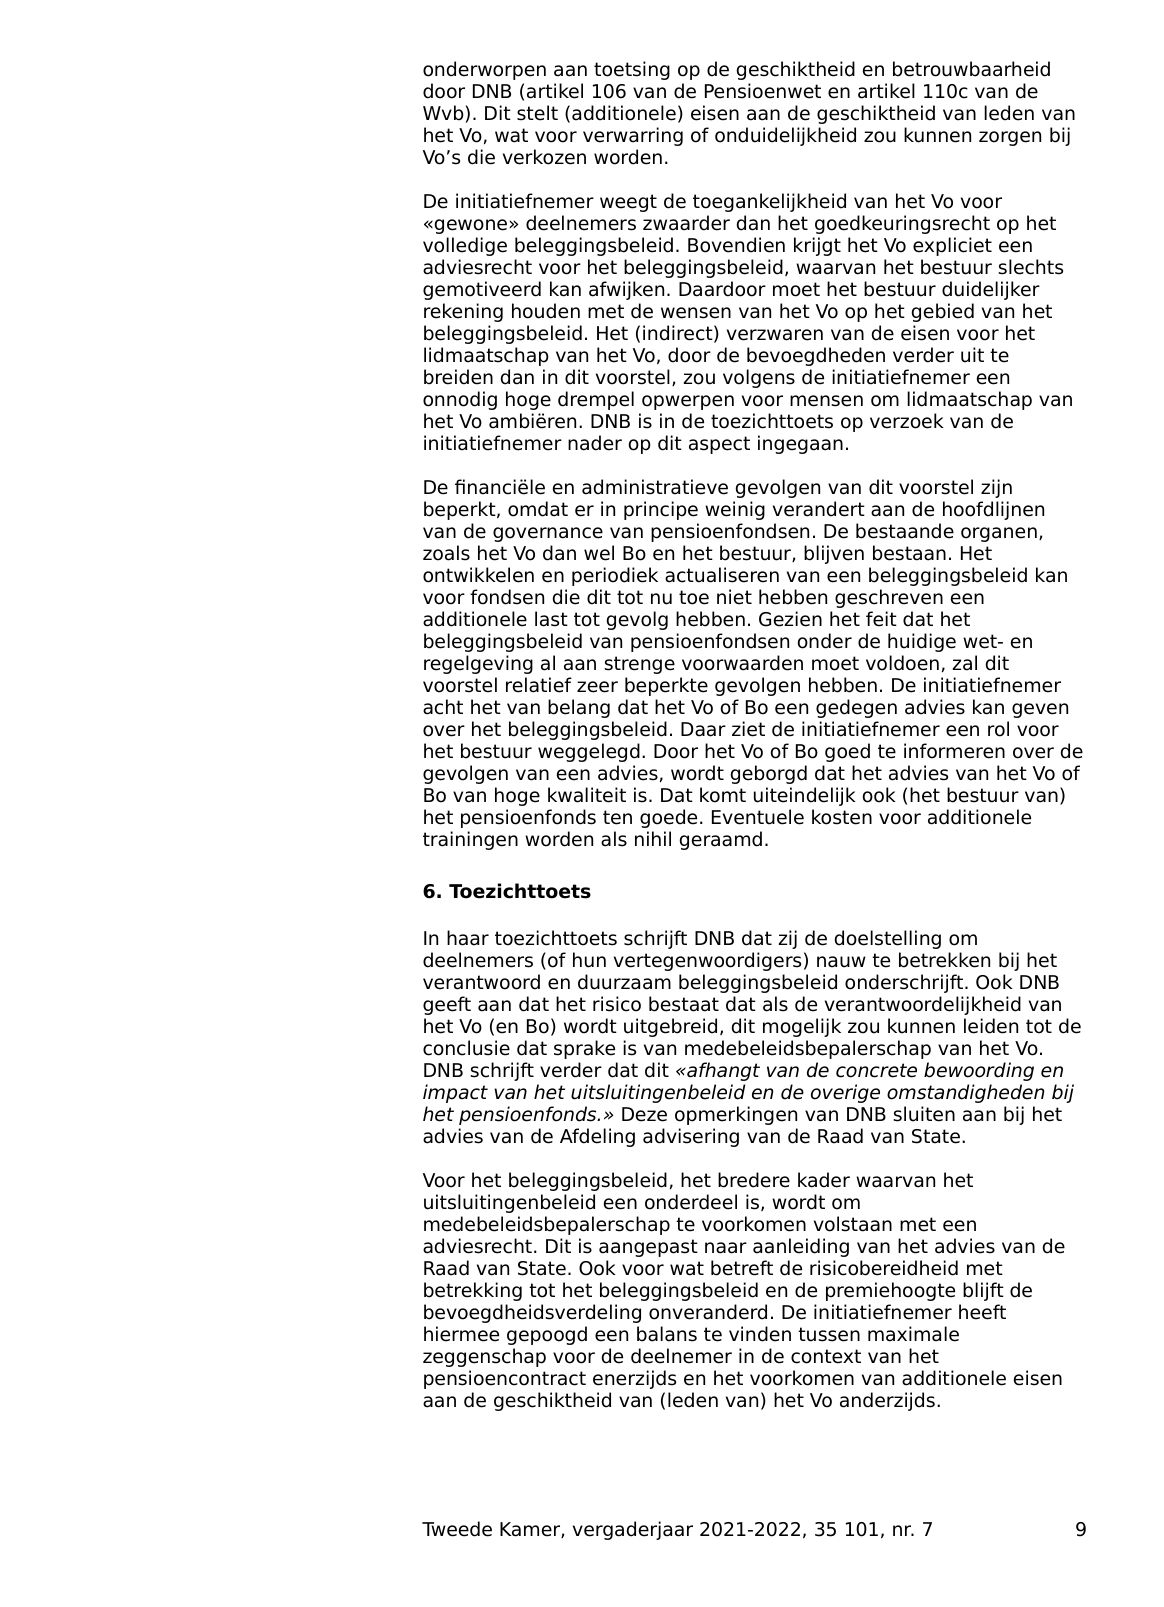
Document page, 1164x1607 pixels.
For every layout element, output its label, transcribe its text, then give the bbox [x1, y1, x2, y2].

text Voor het beleggingsbeleid, het bredere kader waarvan het uitsluitingenbeleid een onderdeel is, wordt om medebeleidsbepalerschap te voorkomen volstaan met een adviesrecht. Dit is aangepast naar aanleiding van het advies van de Raad van State. Ook voor wat betreft de risicobereidheid met betrekking tot het beleggingsbeleid en de premiehoogte blijft de bevoegdheidsverdeling onveranderd. De initiatiefnemer heeft hiermee gepoogd een balans te vinden tussen maximale zeggenschap voor de deelnemer in de context van het pensioencontract enerzijds en het voorkomen van additionele eisen aan de geschiktheid van (leden van) het Vo anderzijds. [422, 1170, 1087, 1411]
text In haar toezichttoets schrijft DNB dat zij de doelstelling om deelnemers (of hun vertegenwoordigers) nauw te betrekken bij het verantwoord en duurzaam beleggingsbeleid onderschrijft. Ook DNB geeft aan dat het risico bestaat dat als de verantwoordelijkheid van het Vo (en Bo) wordt uitgebreid, dit mogelijk zou kunnen leiden tot de conclusie dat sprake is van medebeleidsbepalerschap van het Vo. DNB schrijft verder dat dit «afhangt van de concrete bewoording en impact van het uitsluitingenbeleid en de overige omstandigheden bij het pensioenfonds.» Deze opmerkingen van DNB sluiten aan bij het advies van de Afdeling advisering van de Raad van State. [422, 928, 1087, 1147]
subtitle 6. Toezichttoets [422, 881, 1087, 903]
text onderworpen aan toetsing op de geschiktheid en betrouwbaarheid door DNB (artikel 106 van de Pensioenwet en artikel 110c van de Wvb). Dit stelt (additionele) eisen aan de geschiktheid van leden van het Vo, wat voor verwarring of onduidelijkheid zou kunnen zorgen bij Vo’s die verkozen worden. [422, 59, 1087, 169]
text De financiële en administratieve gevolgen van dit voorstel zijn beperkt, omdat er in principe weinig verandert aan de hoofdlijnen van de governance van pensioenfondsen. De bestaande organen, zoals het Vo dan wel Bo en het bestuur, blijven bestaan. Het ontwikkelen en periodiek actualiseren van een beleggingsbeleid kan voor fondsen die dit tot nu toe niet hebben geschreven een additionele last tot gevolg hebben. Gezien het feit dat het beleggingsbeleid van pensioenfondsen onder de huidige wet- en regelgeving al aan strenge voorwaarden moet voldoen, zal dit voorstel relatief zeer beperkte gevolgen hebben. De initiatiefnemer acht het van belang dat het Vo of Bo een gedegen advies kan geven over het beleggingsbeleid. Daar ziet de initiatiefnemer een rol voor het bestuur weggelegd. Door het Vo of Bo goed te informeren over de gevolgen van een advies, wordt geborgd dat het advies van het Vo of Bo van hoge kwaliteit is. Dat komt uiteindelijk ook (het bestuur van) het pensioenfonds ten goede. Eventuele kosten voor additionele trainingen worden als nihil geraamd. [422, 477, 1087, 851]
text De initiatiefnemer weegt de toegankelijkheid van het Vo voor «gewone» deelnemers zwaarder dan het goedkeuringsrecht op het volledige beleggingsbeleid. Bovendien krijgt het Vo expliciet een adviesrecht voor het beleggingsbeleid, waarvan het bestuur slechts gemotiveerd kan afwijken. Daardoor moet het bestuur duidelijker rekening houden met de wensen van het Vo op het gebied van het beleggingsbeleid. Het (indirect) verzwaren van de eisen voor het lidmaatschap van het Vo, door de bevoegdheden verder uit te breiden dan in dit voorstel, zou volgens de initiatiefnemer een onnodig hoge drempel opwerpen voor mensen om lidmaatschap van het Vo ambiëren. DNB is in de toezichttoets op verzoek van de initiatiefnemer nader op dit aspect ingegaan. [422, 191, 1087, 455]
